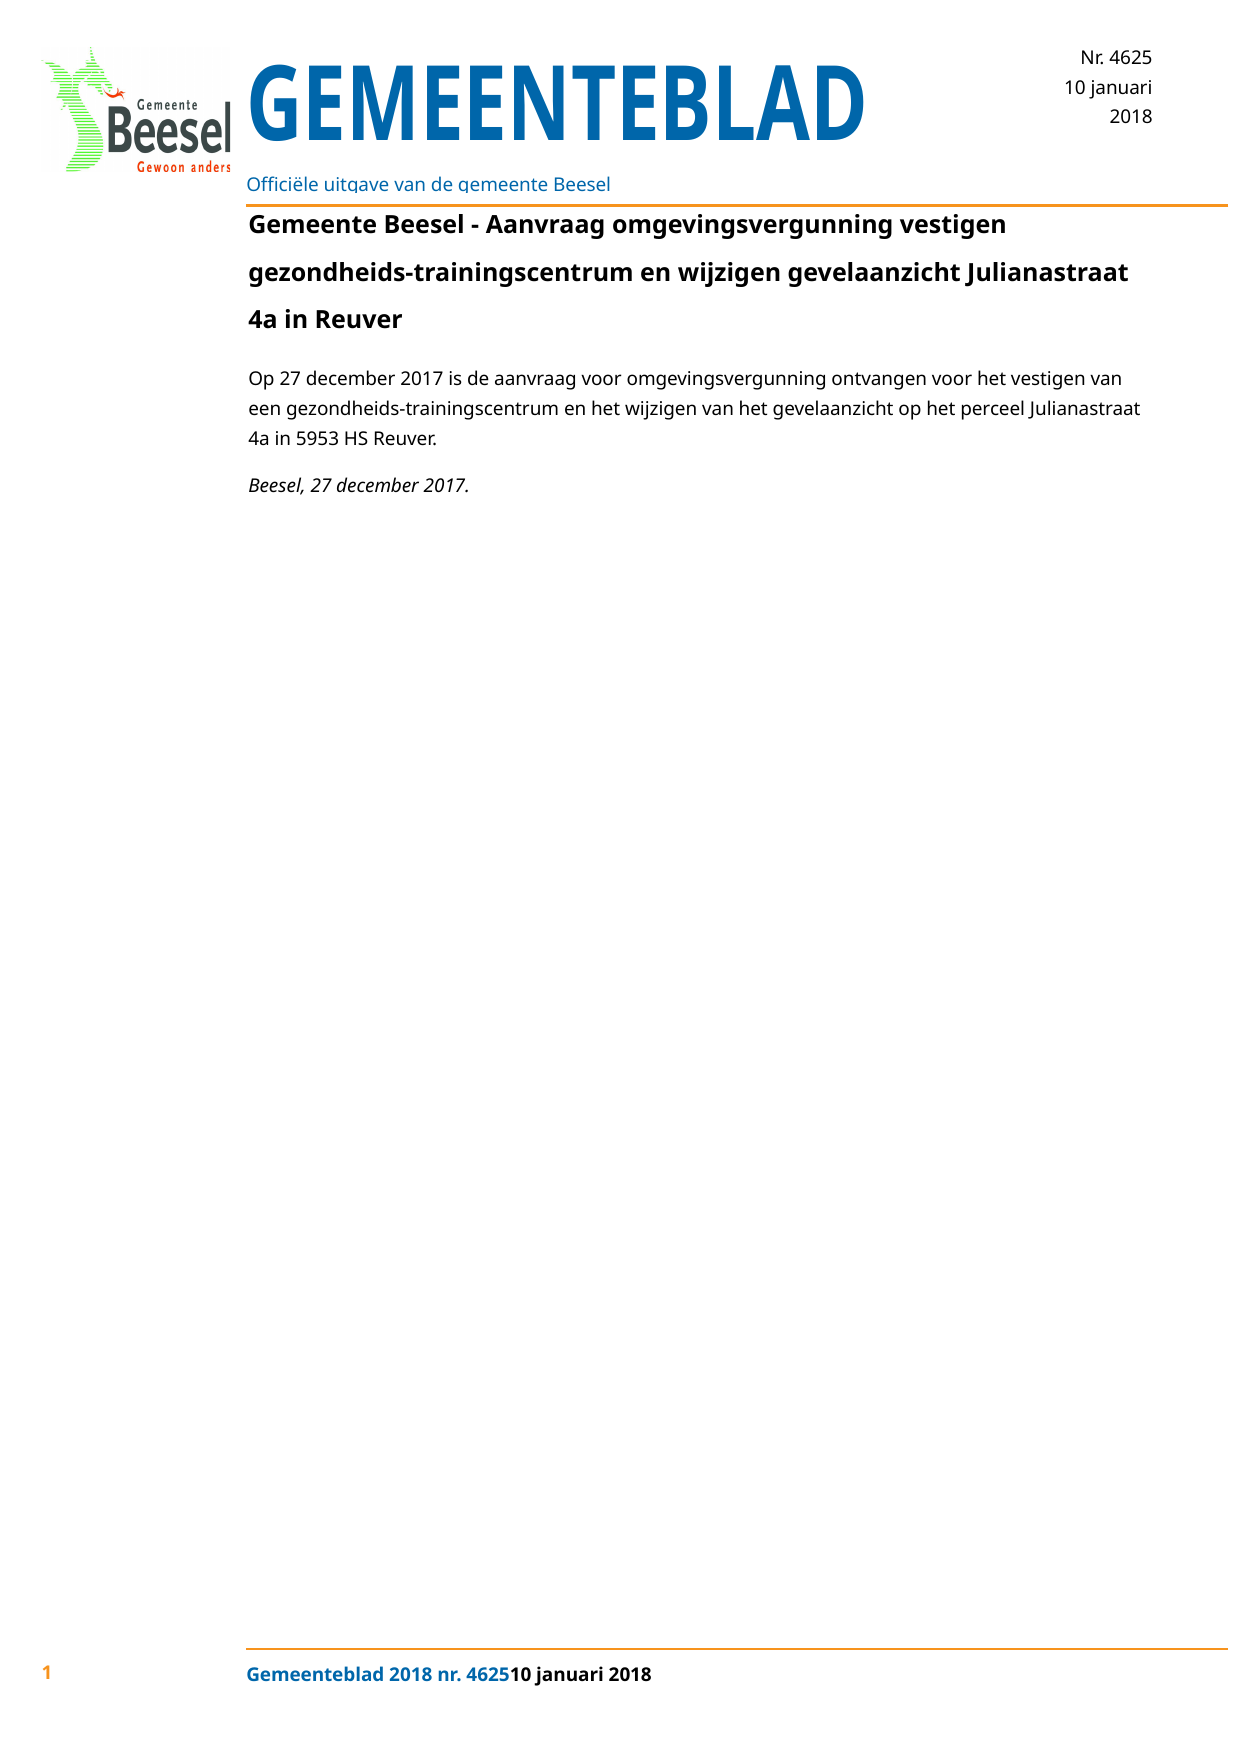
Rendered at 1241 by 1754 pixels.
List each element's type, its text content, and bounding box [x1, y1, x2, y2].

text Gemeente Beesel - Aanvraag omgevingsvergunning vestigen gezondheids-trainingscentrum en wijzigen gevelaanzicht Julianastraat 4a in Reuver [248, 207, 1152, 336]
text Op 27 december 2017 is de aanvraag voor omgevingsvergunning ontvangen voor het vestigen van een gezondheids-trainingscentrum en het wijzigen van het gevelaanzicht op het perceel Julianastraat 4a in 5953 HS Reuver. [248, 366, 1152, 450]
picture [41, 47, 231, 172]
text Beesel, 27 december 2017. [248, 472, 1152, 498]
